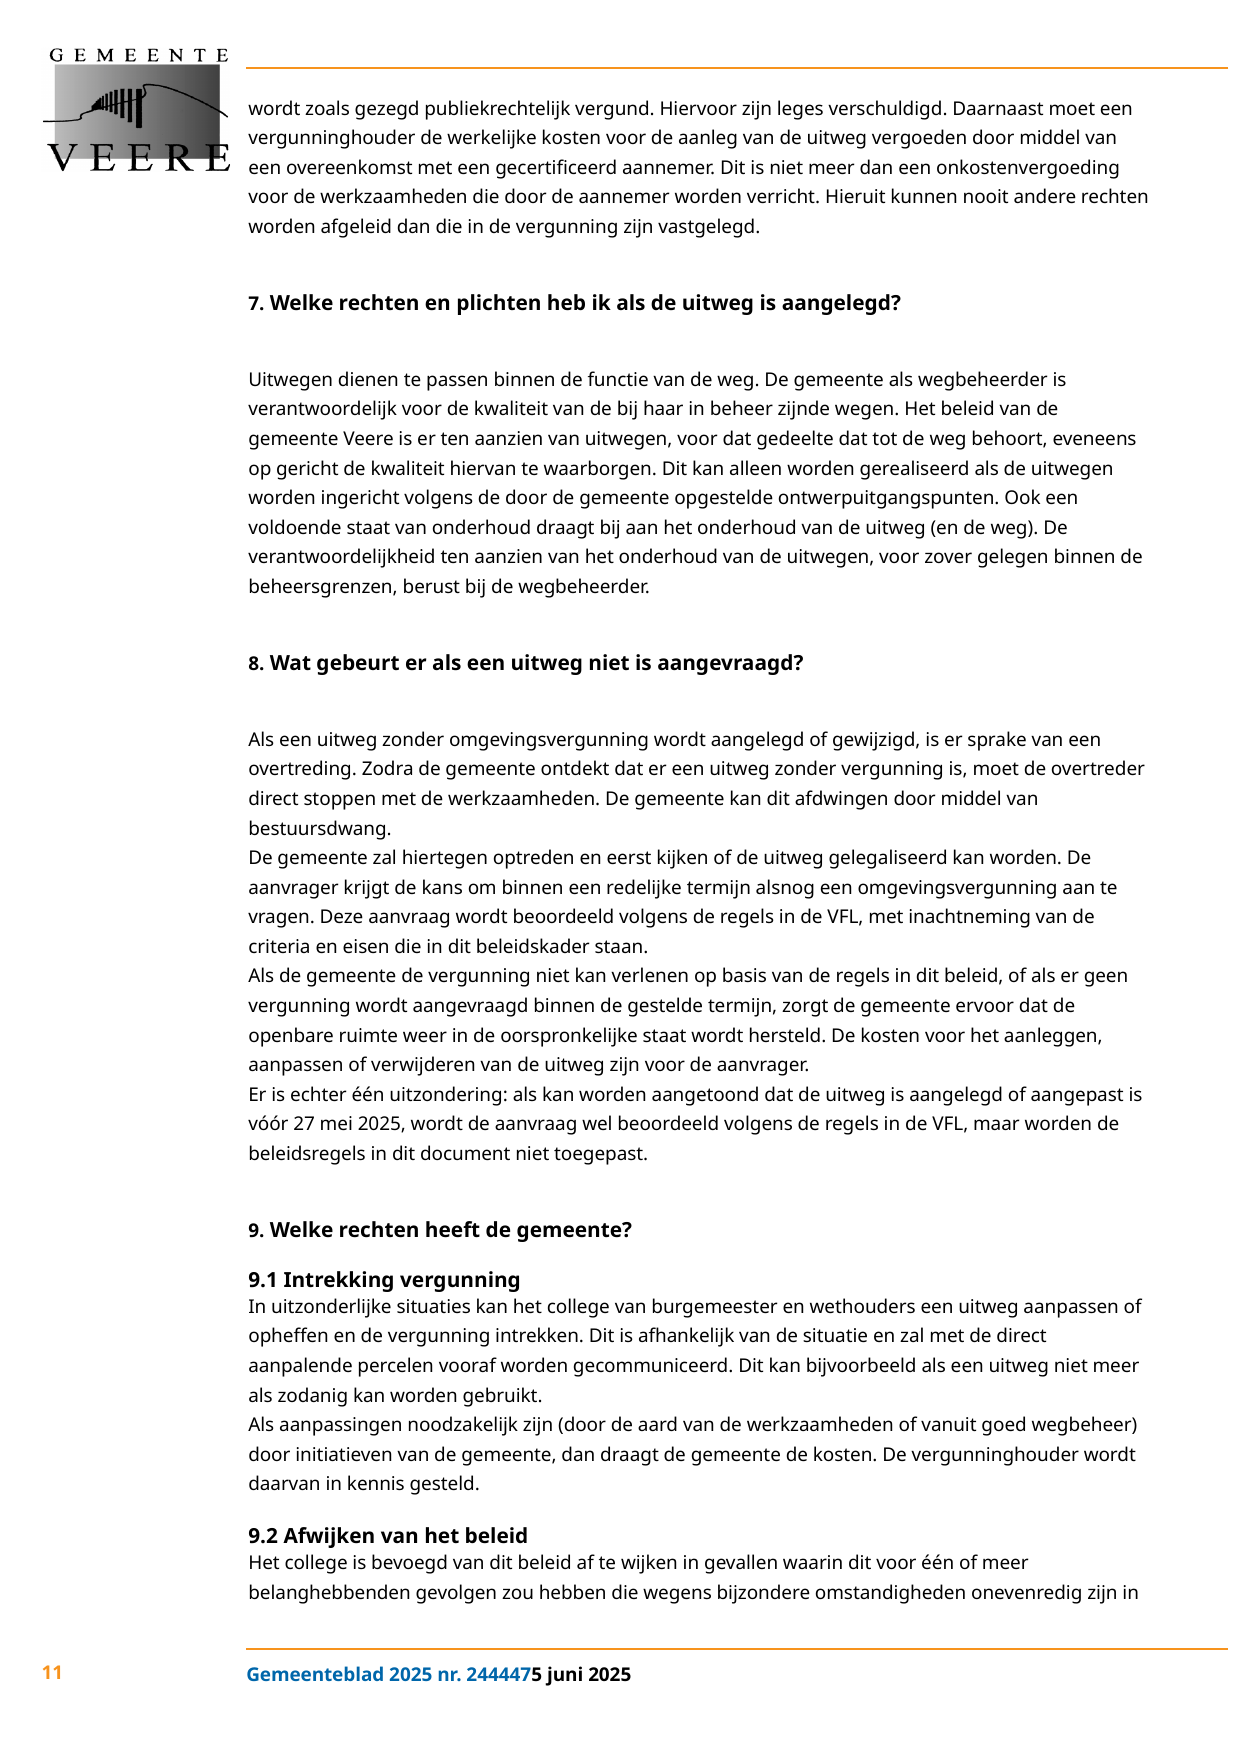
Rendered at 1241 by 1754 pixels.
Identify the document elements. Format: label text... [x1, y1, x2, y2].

text Uitwegen dienen te passen binnen de functie van de weg. De gemeente als wegbeheerder is verantwoordelijk voor de kwaliteit van de bij haar in beheer zijnde wegen. Het beleid van de gemeente Veere is er ten aanzien van uitwegen, voor dat gedeelte dat tot de weg behoort, eveneens op gericht de kwaliteit hiervan te waarborgen. Dit kan alleen worden gerealiseerd als de uitwegen worden ingericht volgens de door de gemeente opgestelde ontwerpuitgangspunten. Ook een voldoende staat van onderhoud draagt bij aan het onderhoud van de uitweg (en de weg). De verantwoordelijkheid ten aanzien van het onderhoud van de uitwegen, voor zover gelegen binnen de beheersgrenzen, berust bij de wegbeheerder. [248, 366, 1152, 599]
text De gemeente zal hiertegen optreden en eerst kijken of de uitweg gelegaliseerd kan worden. De aanvrager krijgt de kans om binnen een redelijke termijn alsnog een omgevingsvergunning aan te vragen. Deze aanvraag wordt beoordeeld volgens de regels in de VFL, met inachtneming van de criteria en eisen die in dit beleidskader staan. [248, 844, 1152, 959]
text wordt zoals gezegd publiekrechtelijk vergund. Hiervoor zijn leges verschuldigd. Daarnaast moet een vergunninghouder de werkelijke kosten voor de aanleg van de uitweg vergoeden door middel van een overeenkomst met een gecertificeerd aannemer. Dit is niet meer dan een onkostenvergoeding voor de werkzaamheden die door de aannemer worden verricht. Hieruit kunnen nooit andere rechten worden afgeleid dan die in de vergunning zijn vastgelegd. [248, 95, 1152, 239]
text Er is echter één uitzondering: als kan worden aangetoond dat de uitweg is aangelegd of aangepast is vóór 27 mei 2025, wordt de aanvraag wel beoordeeld volgens de regels in de VFL, maar worden de beleidsregels in dit document niet toegepast. [248, 1081, 1152, 1166]
text In uitzonderlijke situaties kan het college van burgemeester en wethouders een uitweg aanpassen of opheffen en de vergunning intrekken. Dit is afhankelijk van de situatie en zal met de direct aanpalende percelen vooraf worden gecommuniceerd. Dit kan bijvoorbeeld als een uitweg niet meer als zodanig kan worden gebruikt. [248, 1293, 1152, 1408]
text Het college is bevoegd van dit beleid af te wijken in gevallen waarin dit voor één of meer belanghebbenden gevolgen zou hebben die wegens bijzondere omstandigheden onevenredig zijn in [248, 1549, 1152, 1605]
text 9.1 Intrekking vergunning [248, 1265, 1152, 1293]
text 9.2 Afwijken van het beleid [248, 1521, 1152, 1549]
text 7. Welke rechten en plichten heb ik als de uitweg is aangelegd? [248, 288, 1152, 317]
text Als de gemeente de vergunning niet kan verlenen op basis van de regels in dit beleid, of als er geen vergunning wordt aangevraagd binnen de gestelde termijn, zorgt de gemeente ervoor dat de openbare ruimte weer in de oorspronkelijke staat wordt hersteld. De kosten voor het aanleggen, aanpassen of verwijderen van de uitweg zijn voor de aanvrager. [248, 963, 1152, 1077]
text 9. Welke rechten heeft de gemeente? [248, 1215, 1152, 1244]
text Als aanpassingen noodzakelijk zijn (door de aard van de werkzaamheden of vanuit goed wegbeheer) door initiatieven van de gemeente, dan draagt de gemeente de kosten. De vergunninghouder wordt daarvan in kennis gesteld. [248, 1411, 1152, 1496]
picture [41, 47, 231, 172]
text 8. Wat gebeurt er als een uitweg niet is aangevraagd? [248, 648, 1152, 677]
text Als een uitweg zonder omgevingsvergunning wordt aangelegd of gewijzigd, is er sprake van een overtreding. Zodra de gemeente ontdekt dat er een uitweg zonder vergunning is, moet de overtreder direct stoppen met de werkzaamheden. De gemeente kan dit afdwingen door middel van bestuursdwang. [248, 726, 1152, 841]
